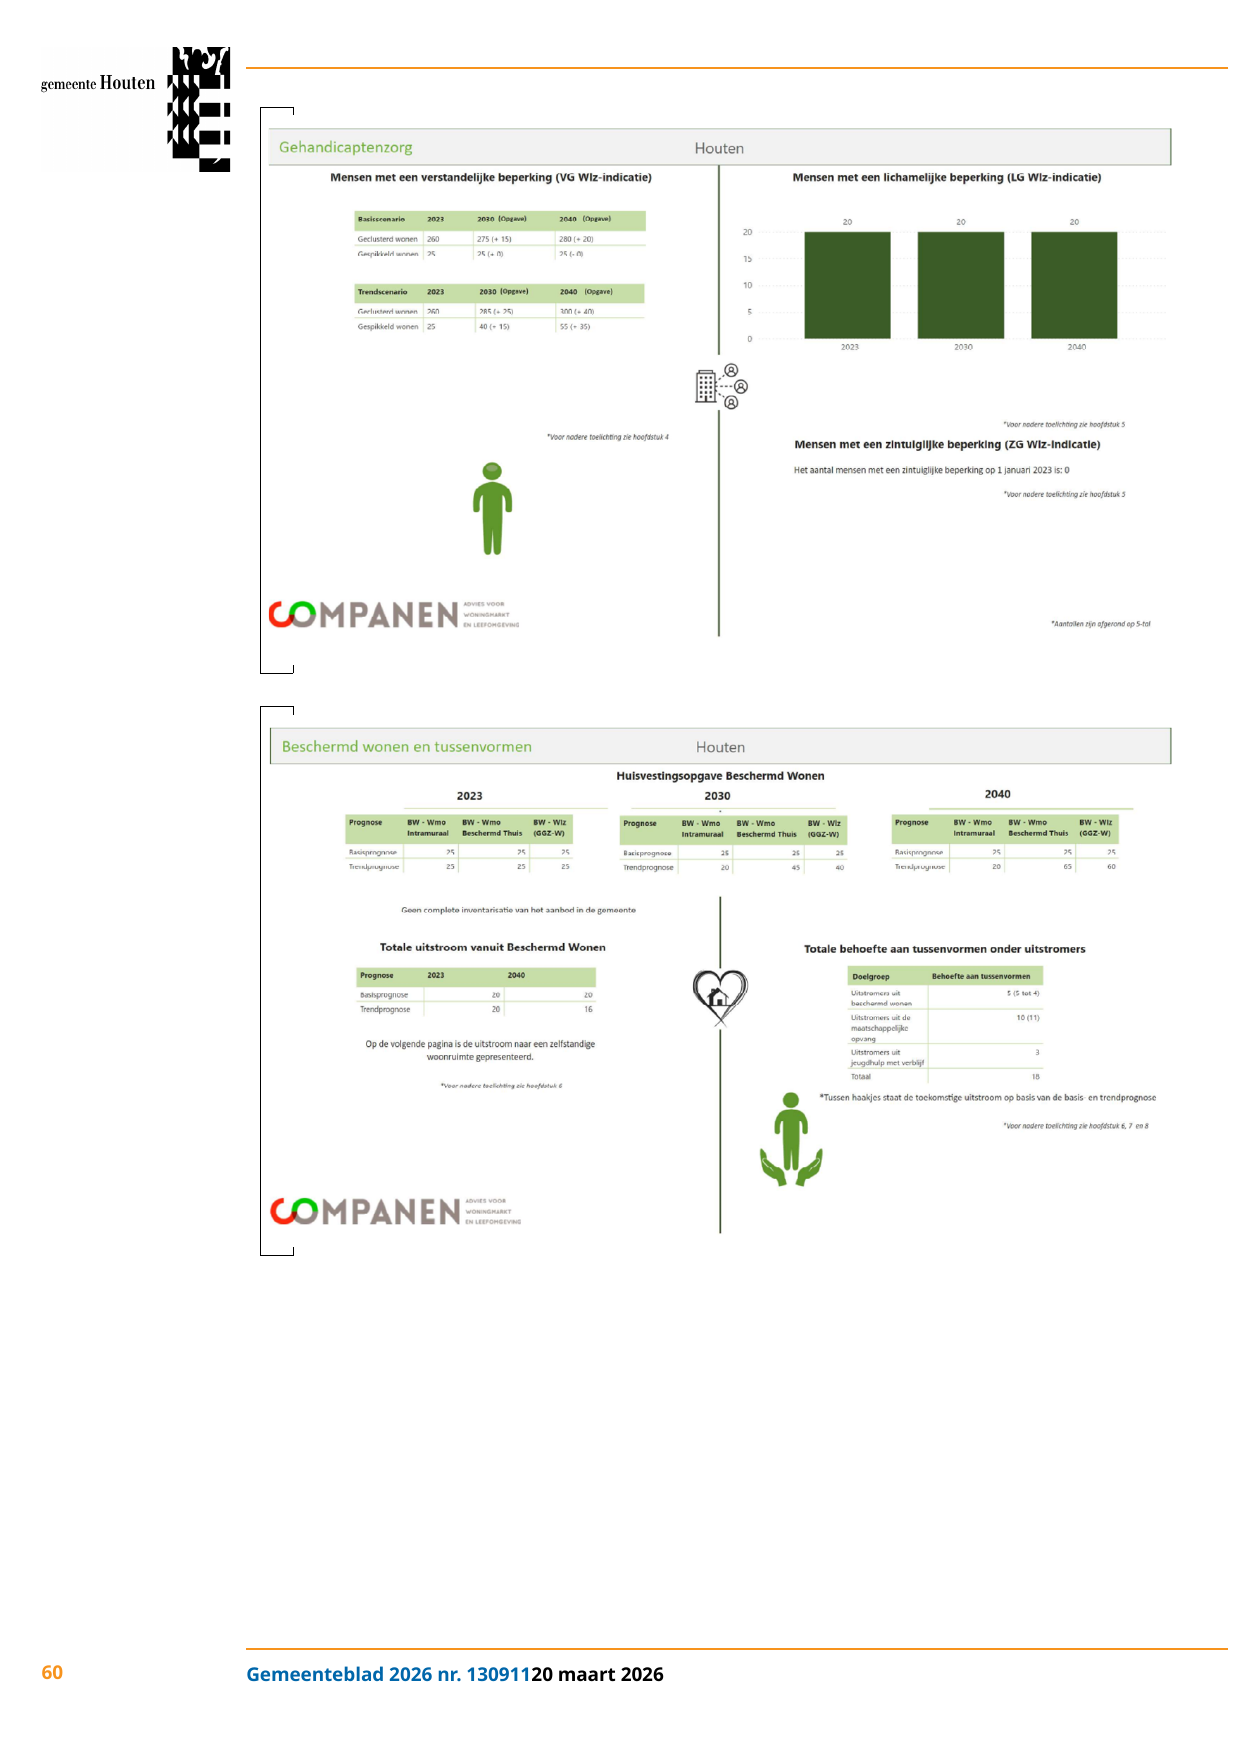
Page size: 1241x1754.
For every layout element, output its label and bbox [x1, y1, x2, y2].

picture [41, 47, 231, 172]
picture [268, 115, 1173, 665]
picture [268, 715, 1173, 1247]
